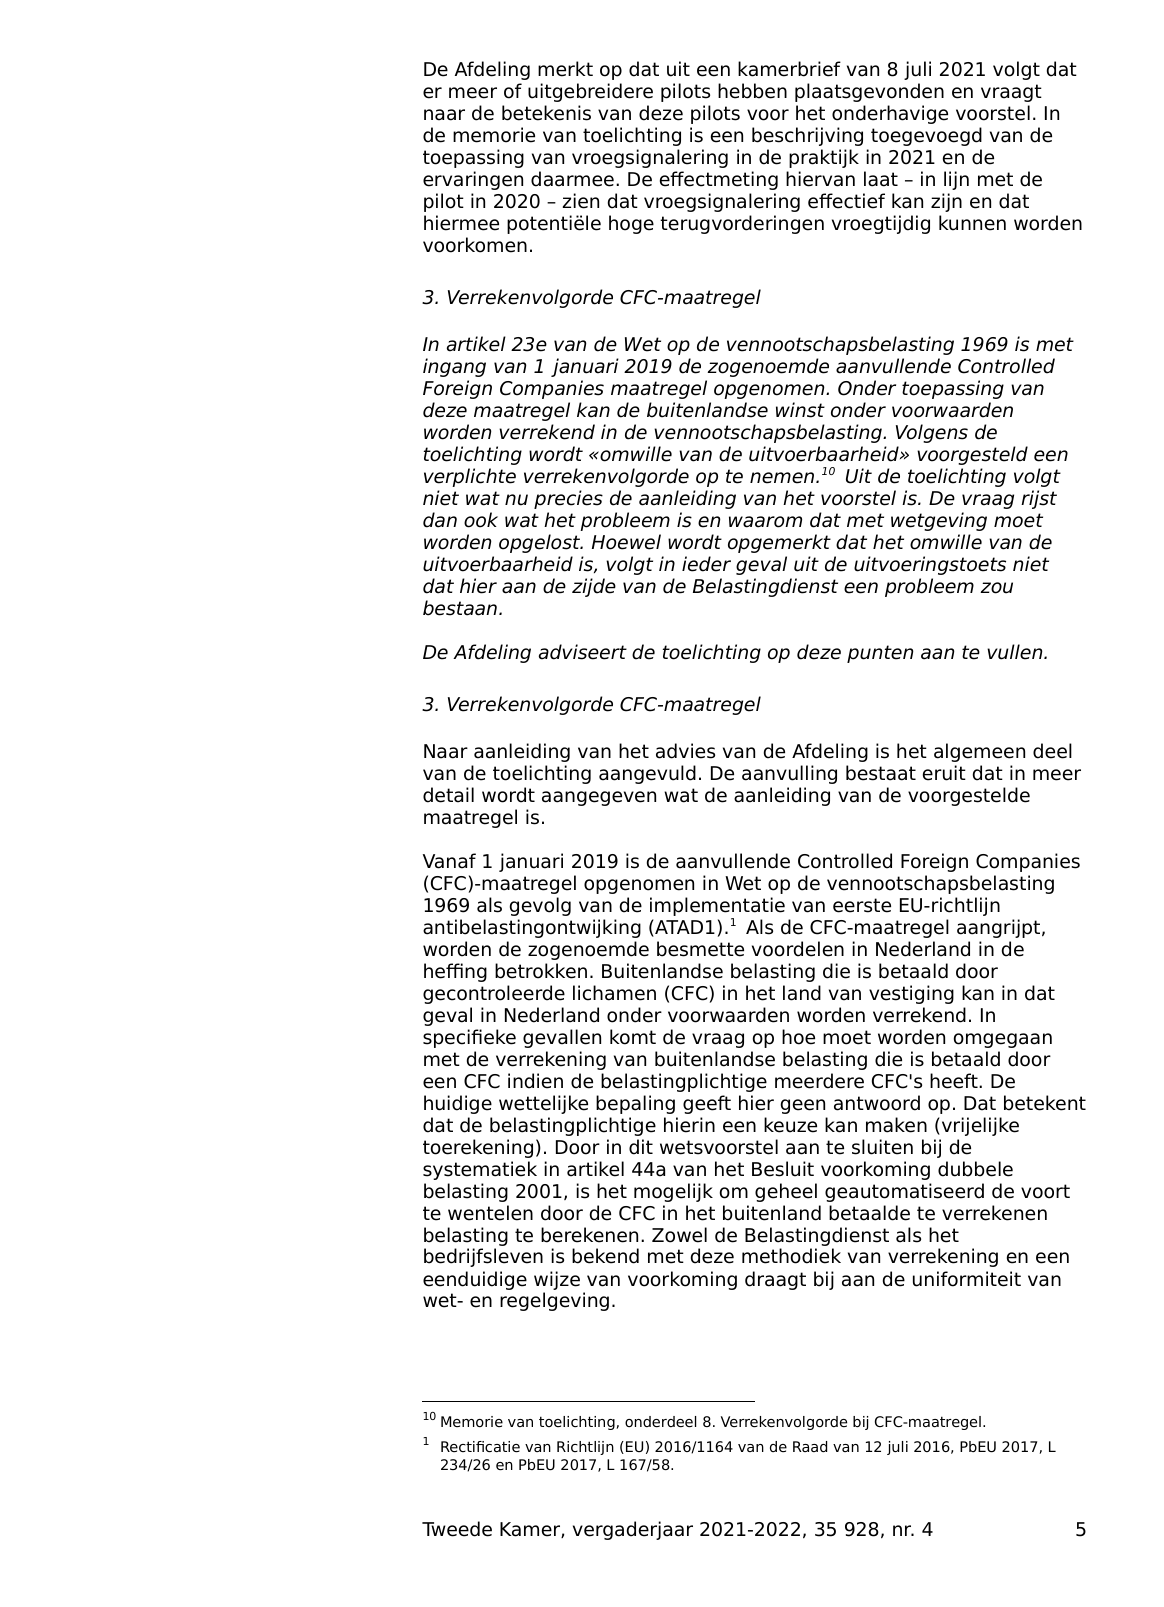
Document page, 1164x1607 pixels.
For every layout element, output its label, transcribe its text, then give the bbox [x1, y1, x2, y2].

text Naar aanleiding van het advies van de Afdeling is het algemeen deel van de toelichting aangevuld. De aanvulling bestaat eruit dat in meer detail wordt aangegeven wat de aanleiding van de voorgestelde maatregel is. [422, 741, 1087, 829]
text Rectificatie van Richtlijn (EU) 2016/1164 van de Raad van 12 juli 2016, PbEU 2017, L 234/26 en PbEU 2017, L 167/58. [422, 1435, 1087, 1474]
subtitle 3. Verrekenvolgorde CFC-maatregel [422, 694, 1087, 716]
text De Afdeling merkt op dat uit een kamerbrief van 8 juli 2021 volgt dat er meer of uitgebreidere pilots hebben plaatsgevonden en vraagt naar de betekenis van deze pilots voor het onderhavige voorstel. In de memorie van toelichting is een beschrijving toegevoegd van de toepassing van vroegsignalering in de praktijk in 2021 en de ervaringen daarmee. De effectmeting hiervan laat – in lijn met de pilot in 2020 – zien dat vroegsignalering effectief kan zijn en dat hiermee potentiële hoge terugvorderingen vroegtijdig kunnen worden voorkomen. [422, 59, 1087, 257]
text In artikel 23e van de Wet op de vennootschapsbelasting 1969 is met ingang van 1 januari 2019 de zogenoemde aanvullende Controlled Foreign Companies maatregel opgenomen. Onder toepassing van deze maatregel kan de buitenlandse winst onder voorwaarden worden verrekend in de vennootschapsbelasting. Volgens de toelichting wordt «omwille van de uitvoerbaarheid» voorgesteld een verplichte verrekenvolgorde op te nemen. Uit de toelichting volgt niet wat nu precies de aanleiding van het voorstel is. De vraag rijst dan ook wat het probleem is en waarom dat met wetgeving moet worden opgelost. Hoewel wordt opgemerkt dat het omwille van de uitvoerbaarheid is, volgt in ieder geval uit de uitvoeringstoets niet dat hier aan de zijde van de Belastingdienst een probleem zou bestaan. [422, 334, 1087, 619]
text Memorie van toelichting, onderdeel 8. Verrekenvolgorde bij CFC-maatregel. [422, 1410, 1087, 1432]
text De Afdeling adviseert de toelichting op deze punten aan te vullen. [422, 642, 1087, 664]
subtitle 3. Verrekenvolgorde CFC-maatregel [422, 287, 1087, 309]
text Vanaf 1 januari 2019 is de aanvullende Controlled Foreign Companies (CFC)-maatregel opgenomen in Wet op de vennootschapsbelasting 1969 als gevolg van de implementatie van eerste EU-richtlijn antibelastingontwijking (ATAD1). Als de CFC-maatregel aangrijpt, worden de zogenoemde besmette voordelen in Nederland in de heffing betrokken. Buitenlandse belasting die is betaald door gecontroleerde lichamen (CFC) in het land van vestiging kan in dat geval in Nederland onder voorwaarden worden verrekend. In specifieke gevallen komt de vraag op hoe moet worden omgegaan met de verrekening van buitenlandse belasting die is betaald door een CFC indien de belastingplichtige meerdere CFC's heeft. De huidige wettelijke bepaling geeft hier geen antwoord op. Dat betekent dat de belastingplichtige hierin een keuze kan maken (vrijelijke toerekening). Door in dit wetsvoorstel aan te sluiten bij de systematiek in artikel 44a van het Besluit voorkoming dubbele belasting 2001, is het mogelijk om geheel geautomatiseerd de voort te wentelen door de CFC in het buitenland betaalde te verrekenen belasting te berekenen. Zowel de Belastingdienst als het bedrijfsleven is bekend met deze methodiek van verrekening en een eenduidige wijze van voorkoming draagt bij aan de uniformiteit van wet- en regelgeving. [422, 851, 1087, 1312]
